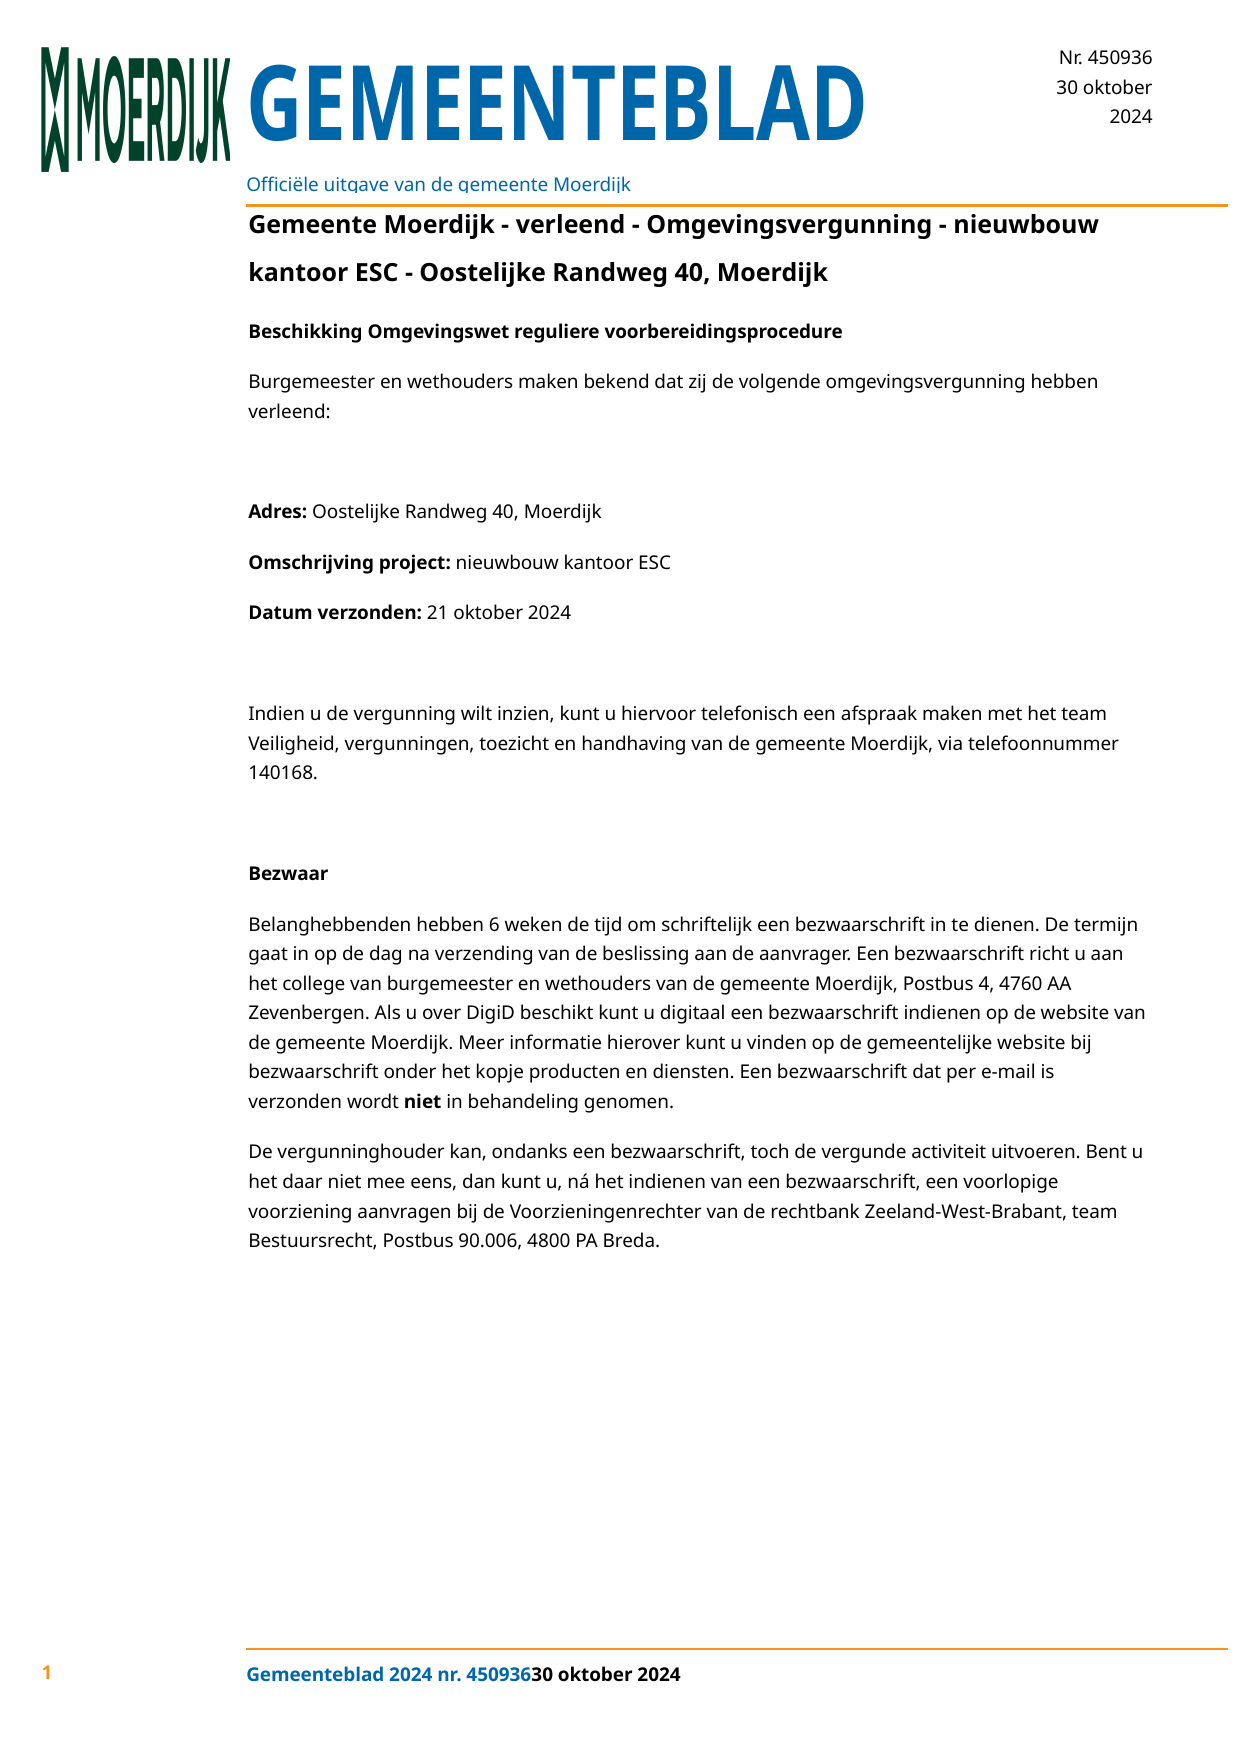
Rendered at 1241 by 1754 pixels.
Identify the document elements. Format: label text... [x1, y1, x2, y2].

text De vergunninghouder kan, ondanks een bezwaarschrift, toch de vergunde activiteit uitvoeren. Bent u het daar niet mee eens, dan kunt u, ná het indienen van een bezwaarschrift, een voorlopige voorziening aanvragen bij de Voorzieningenrechter van de rechtbank Zeeland-West-Brabant, team Bestuursrecht, Postbus 90.006, 4800 PA Breda. [248, 1139, 1152, 1253]
text Adres: Oostelijke Randweg 40, Moerdijk [248, 499, 1152, 524]
text Burgemeester en wethouders maken bekend dat zij de volgende omgevingsvergunning hebben verleend: [248, 368, 1152, 424]
text Datum verzonden: 21 oktober 2024 [248, 599, 1152, 625]
picture [41, 47, 231, 172]
text Belanghebbenden hebben 6 weken de tijd om schriftelijk een bezwaarschrift in te dienen. De termijn gaat in op de dag na verzending van de beslissing aan de aanvrager. Een bezwaarschrift richt u aan het college van burgemeester en wethouders van de gemeente Moerdijk, Postbus 4, 4760 AA Zevenbergen. Als u over DigiD beschikt kunt u digitaal een bezwaarschrift indienen op de website van de gemeente Moerdijk. Meer informatie hierover kunt u vinden op de gemeentelijke website bij bezwaarschrift onder het kopje producten en diensten. Een bezwaarschrift dat per e-mail is verzonden wordt niet in behandeling genomen. [248, 911, 1152, 1114]
text Beschikking Omgevingswet reguliere voorbereidingsprocedure [248, 318, 1152, 344]
text Bezwaar [248, 860, 1152, 886]
text Omschrijving project: nieuwbouw kantoor ESC [248, 549, 1152, 575]
text Gemeente Moerdijk - verleend - Omgevingsvergunning - nieuwbouw kantoor ESC - Oostelijke Randweg 40, Moerdijk [248, 207, 1152, 288]
text Indien u de vergunning wilt inzien, kunt u hiervoor telefonisch een afspraak maken met het team Veiligheid, vergunningen, toezicht en handhaving van de gemeente Moerdijk, via telefoonnummer 140168. [248, 700, 1152, 785]
